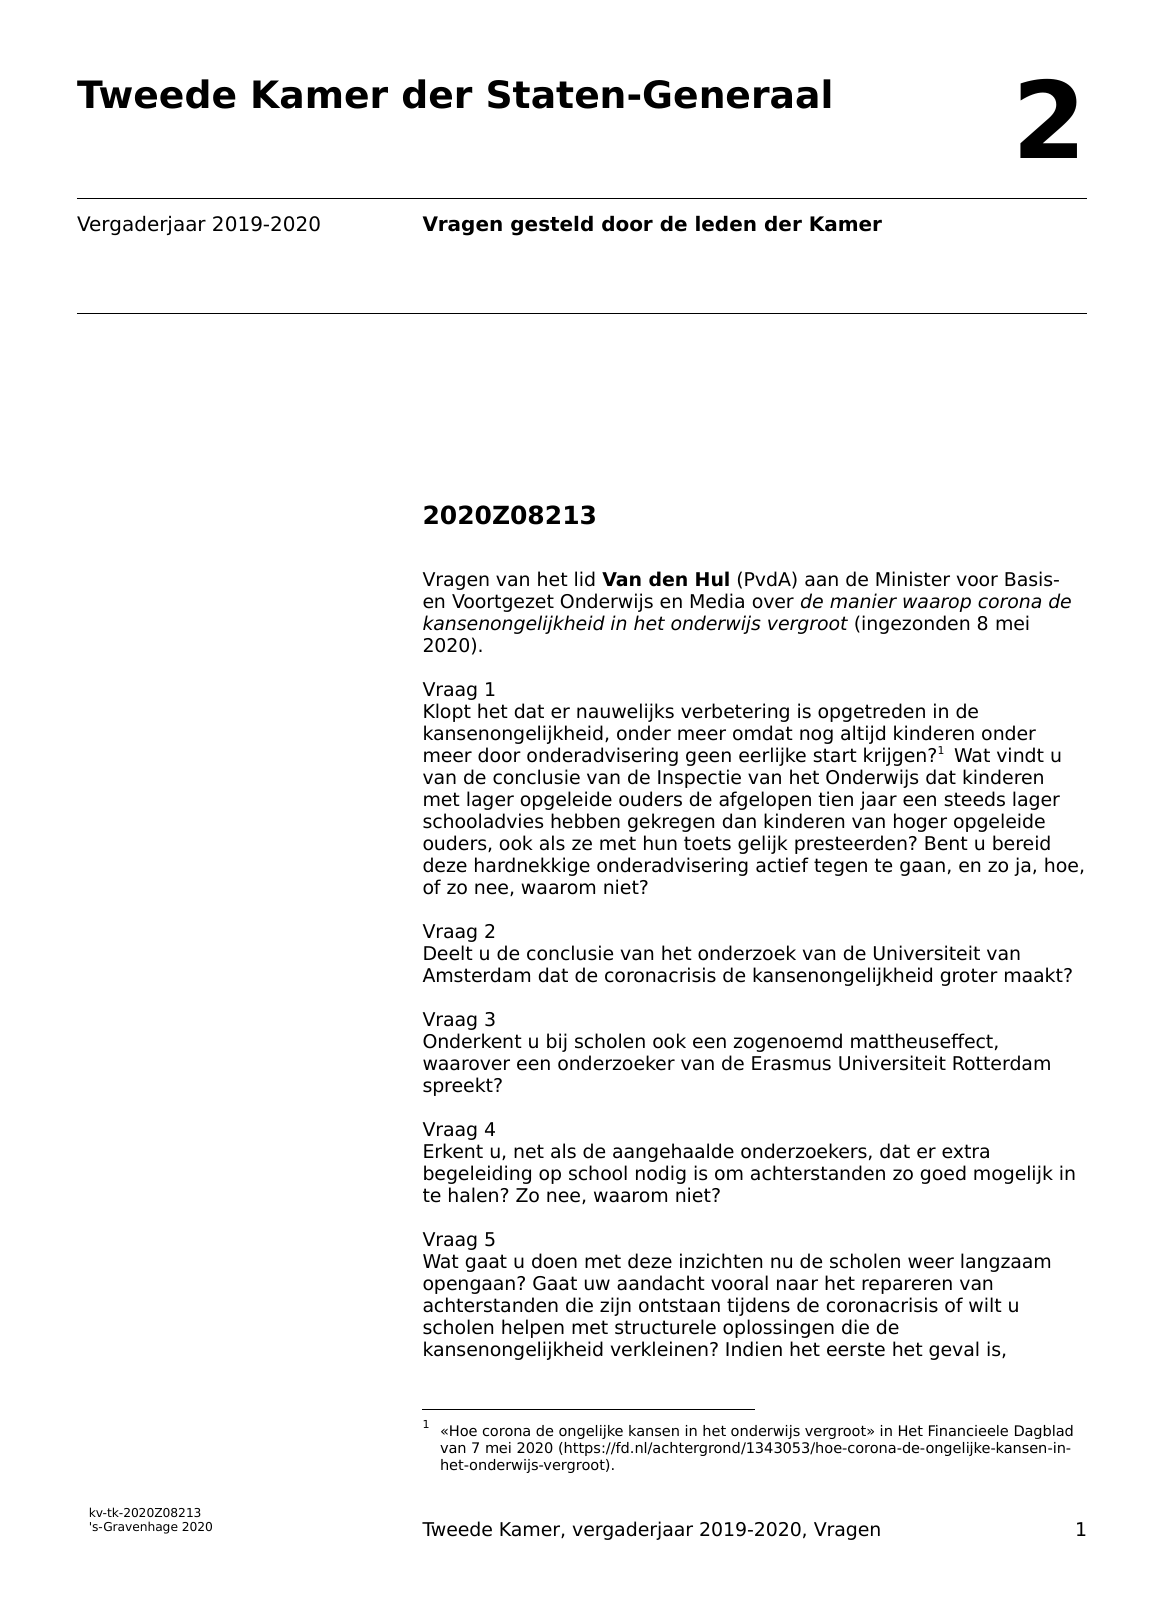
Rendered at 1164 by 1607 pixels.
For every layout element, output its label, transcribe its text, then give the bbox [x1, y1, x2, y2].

text Erkent u, net als de aangehaalde onderzoekers, dat er extra begeleiding op school nodig is om achterstanden zo goed mogelijk in te halen? Zo nee, waarom niet? [422, 1141, 1087, 1207]
text Vraag 2 [422, 921, 1087, 943]
text Vraag 5 [422, 1229, 1087, 1251]
text «Hoe corona de ongelijke kansen in het onderwijs vergroot» in Het Financieele Dagblad van 7 mei 2020 (https://fd.nl/achtergrond/1343053/hoe-corona-de-ongelijke-kansen-in-het-onderwijs-vergroot). [422, 1418, 1087, 1474]
text 's-Gravenhage 2020 [88, 1520, 323, 1534]
text 2020Z08213 [422, 501, 1087, 531]
text kv-tk-2020Z08213 [88, 1506, 323, 1520]
text Wat gaat u doen met deze inzichten nu de scholen weer langzaam opengaan? Gaat uw aandacht vooral naar het repareren van achterstanden die zijn ontstaan tijdens de coronacrisis of wilt u scholen helpen met structurele oplossingen die de kansenongelijkheid verkleinen? Indien het eerste het geval is, [422, 1251, 1087, 1361]
text Vragen van het lid Van den Hul (PvdA) aan de Minister voor Basis- en Voortgezet Onderwijs en Media over de manier waarop corona de kansenongelijkheid in het onderwijs vergroot (ingezonden 8 mei 2020). [422, 569, 1087, 657]
text Vraag 4 [422, 1119, 1087, 1141]
text Vraag 1 [422, 679, 1087, 701]
table_cell Vragen gesteld door de leden der Kamer [422, 199, 1087, 313]
text Vraag 3 [422, 1009, 1087, 1031]
table_cell Vergaderjaar 2019-2020 [77, 199, 422, 313]
table_header Tweede Kamer der Staten-Generaal [77, 59, 886, 198]
table_header 2 [886, 59, 1087, 198]
text Onderkent u bij scholen ook een zogenoemd mattheuseffect, waarover een onderzoeker van de Erasmus Universiteit Rotterdam spreekt? [422, 1031, 1087, 1097]
text Deelt u de conclusie van het onderzoek van de Universiteit van Amsterdam dat de coronacrisis de kansenongelijkheid groter maakt? [422, 943, 1087, 987]
text Klopt het dat er nauwelijks verbetering is opgetreden in de kansenongelijkheid, onder meer omdat nog altijd kinderen onder meer door onderadvisering geen eerlijke start krijgen? Wat vindt u van de conclusie van de Inspectie van het Onderwijs dat kinderen met lager opgeleide ouders de afgelopen tien jaar een steeds lager schooladvies hebben gekregen dan kinderen van hoger opgeleide ouders, ook als ze met hun toets gelijk presteerden? Bent u bereid deze hardnekkige onderadvisering actief tegen te gaan, en zo ja, hoe, of zo nee, waarom niet? [422, 701, 1087, 899]
